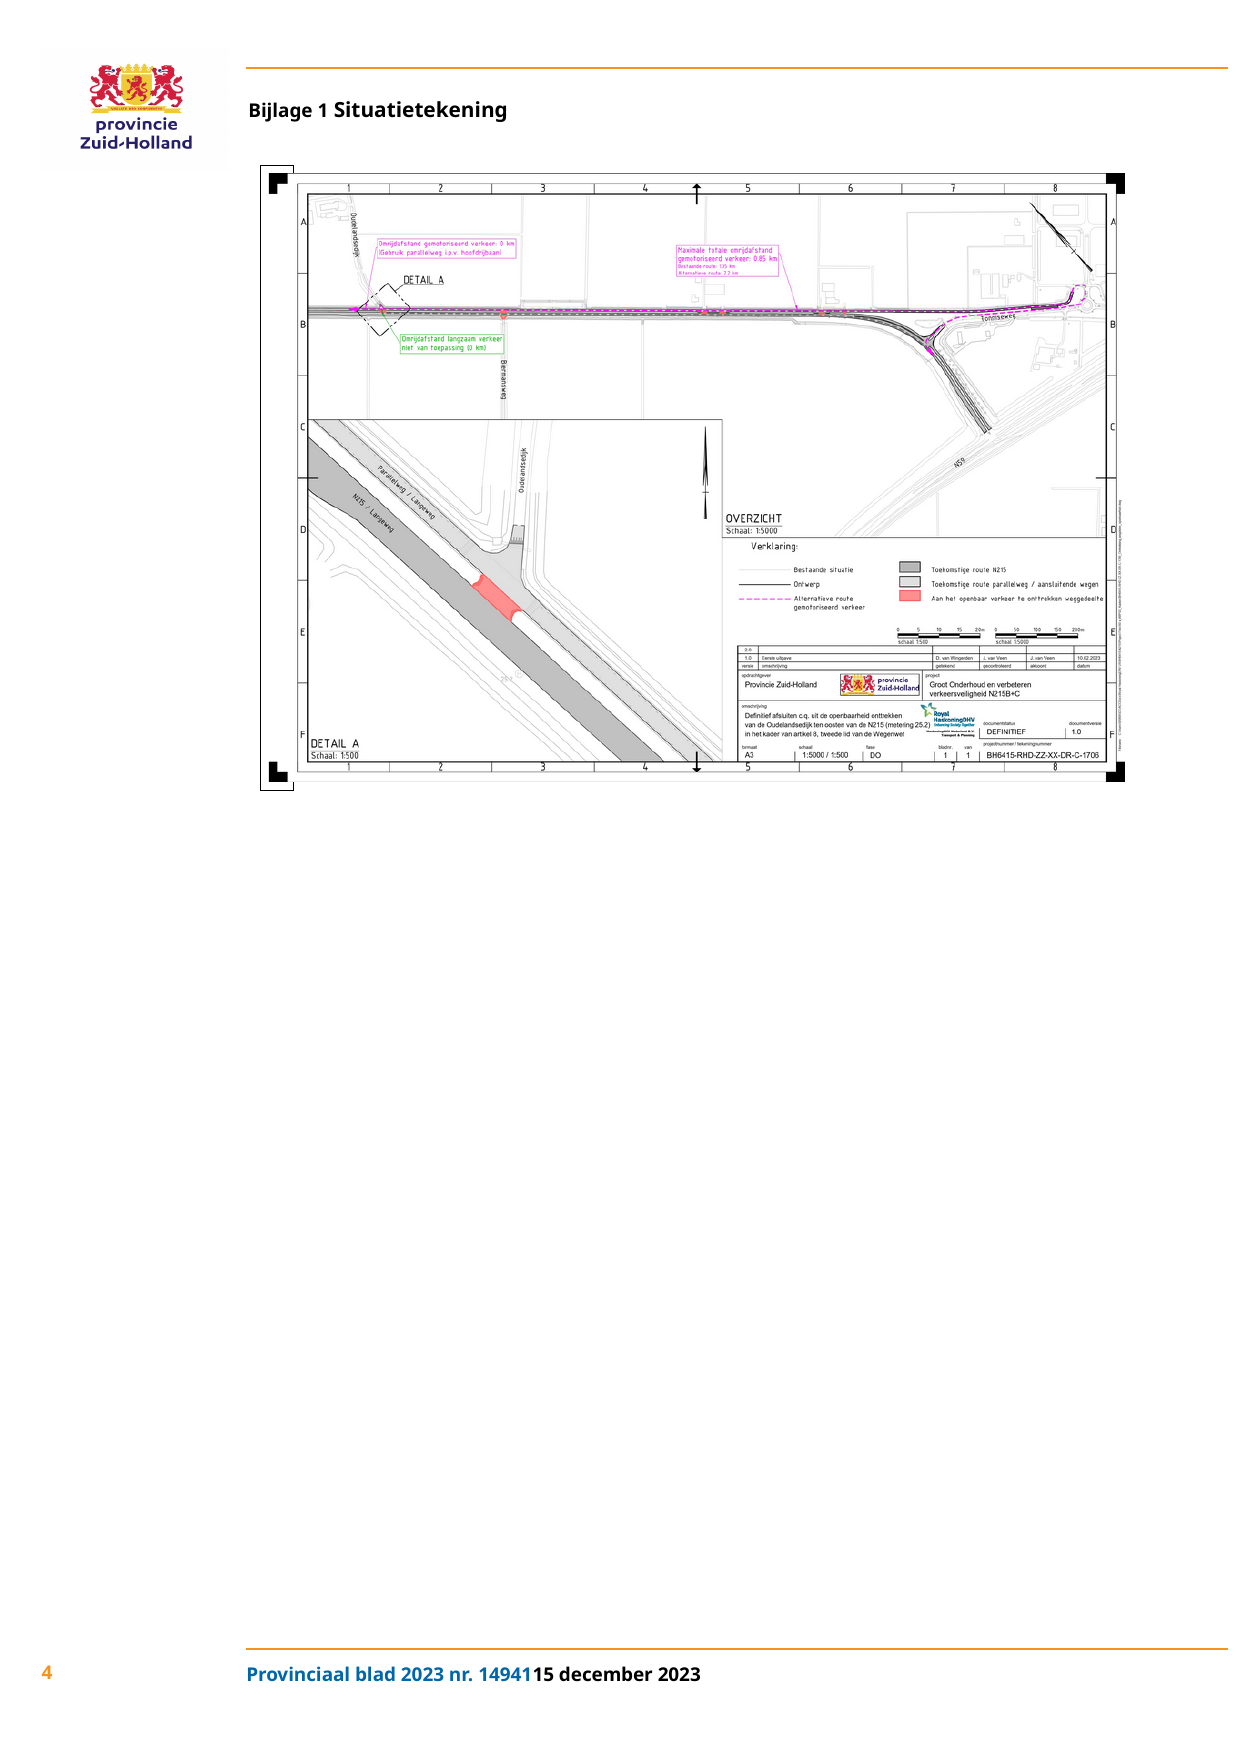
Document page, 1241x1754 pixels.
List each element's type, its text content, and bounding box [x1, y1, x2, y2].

picture [268, 173, 1125, 782]
text Bijlage 1 Situatietekening [248, 95, 1152, 123]
picture [41, 47, 231, 172]
